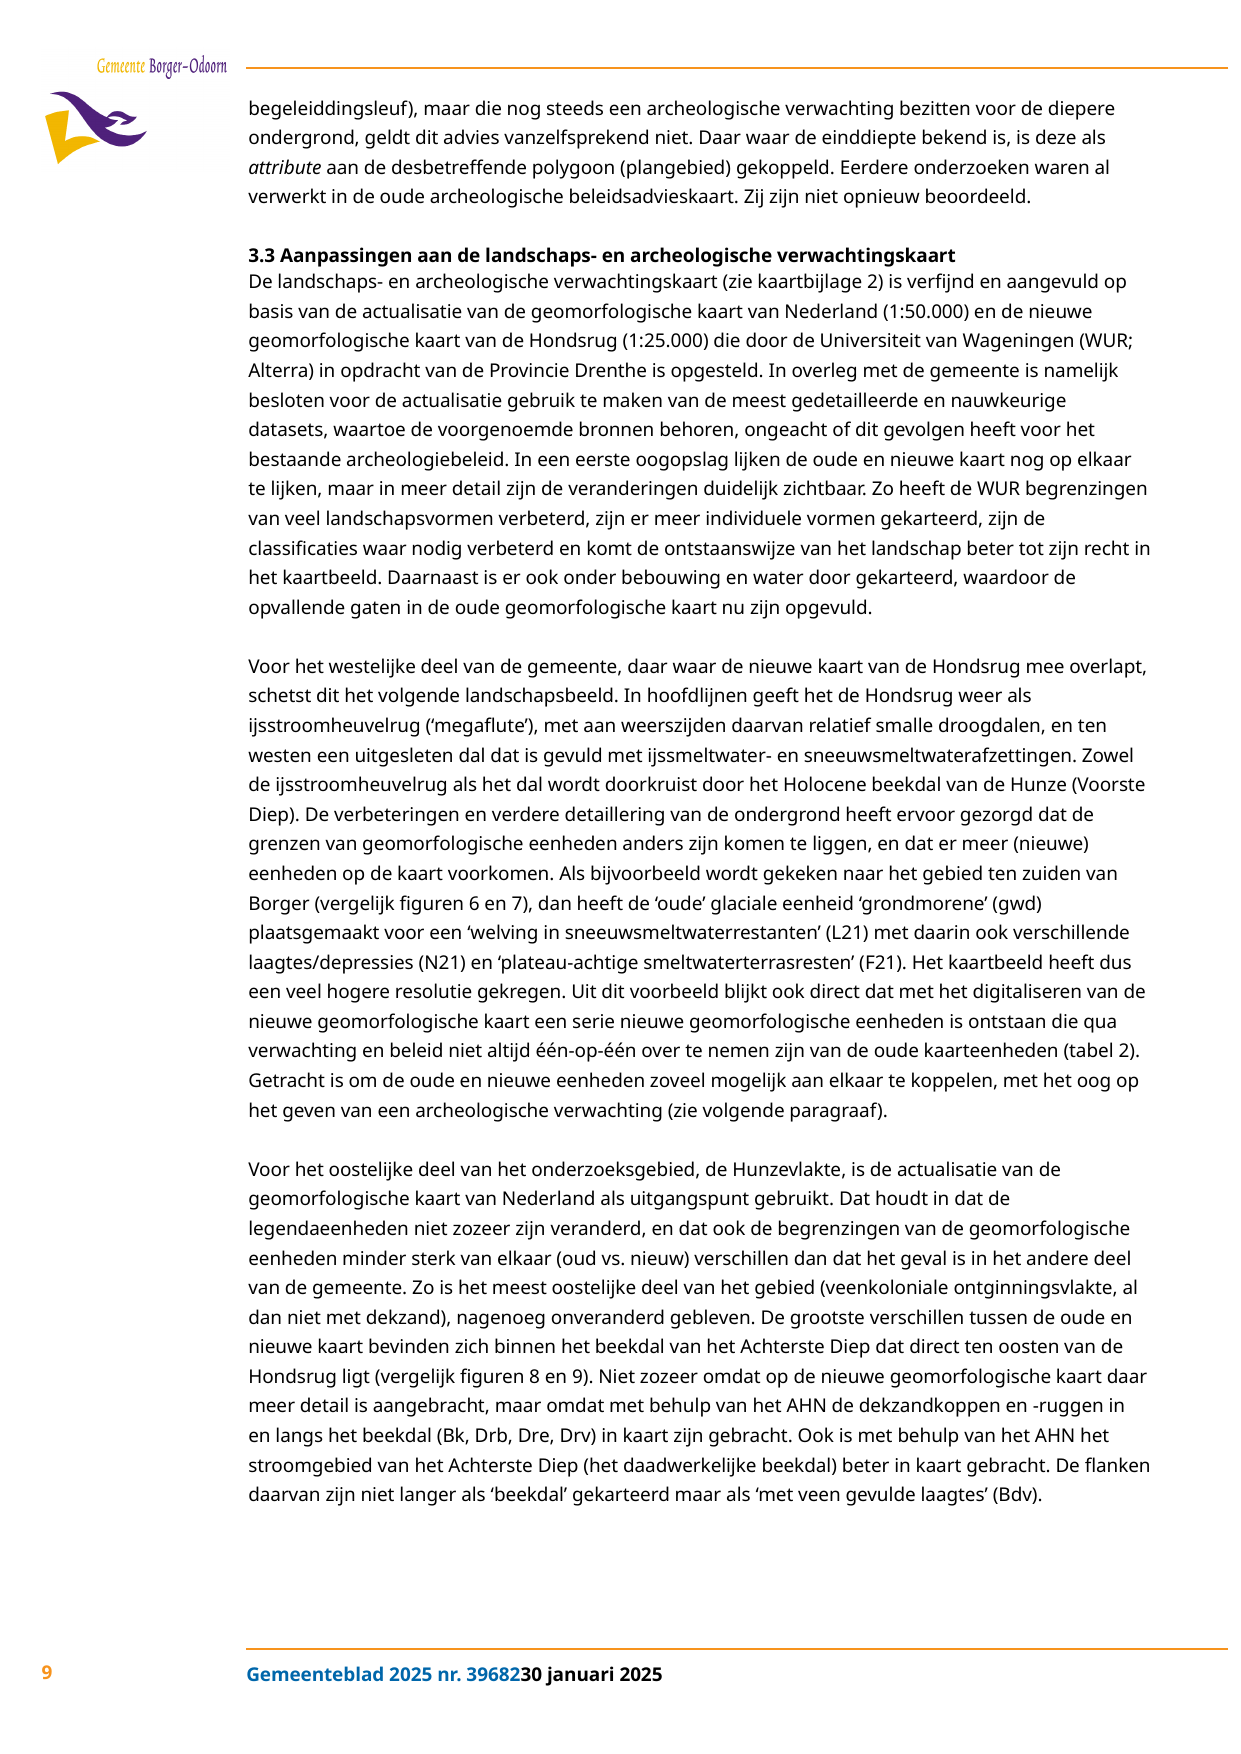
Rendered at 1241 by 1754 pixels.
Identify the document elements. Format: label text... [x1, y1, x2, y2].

text De landschaps- en archeologische verwachtingskaart (zie kaartbijlage 2) is verfijnd en aangevuld op basis van de actualisatie van de geomorfologische kaart van Nederland (1:50.000) en de nieuwe geomorfologische kaart van de Hondsrug (1:25.000) die door de Universiteit van Wageningen (WUR; Alterra) in opdracht van de Provincie Drenthe is opgesteld. In overleg met de gemeente is namelijk besloten voor de actualisatie gebruik te maken van de meest gedetailleerde en nauwkeurige datasets, waartoe de voorgenoemde bronnen behoren, ongeacht of dit gevolgen heeft voor het bestaande archeologiebeleid. In een eerste oogopslag lijken de oude en nieuwe kaart nog op elkaar te lijken, maar in meer detail zijn de veranderingen duidelijk zichtbaar. Zo heeft de WUR begrenzingen van veel landschapsvormen verbeterd, zijn er meer individuele vormen gekarteerd, zijn de classificaties waar nodig verbeterd en komt de ontstaanswijze van het landschap beter tot zijn recht in het kaartbeeld. Daarnaast is er ook onder bebouwing en water door gekarteerd, waardoor de opvallende gaten in de oude geomorfologische kaart nu zijn opgevuld. [248, 268, 1152, 619]
text 3.3 Aanpassingen aan de landschaps- en archeologische verwachtingskaart [248, 243, 1152, 268]
picture [41, 47, 231, 172]
text begeleiddingsleuf), maar die nog steeds een archeologische verwachting bezitten voor de diepere ondergrond, geldt dit advies vanzelfsprekend niet. Daar waar de einddiepte bekend is, is deze als attribute aan de desbetreffende polygoon (plangebied) gekoppeld. Eerdere onderzoeken waren al verwerkt in de oude archeologische beleidsadvieskaart. Zij zijn niet opnieuw beoordeeld. [248, 95, 1152, 209]
text Voor het westelijke deel van de gemeente, daar waar de nieuwe kaart van de Hondsrug mee overlapt, schetst dit het volgende landschapsbeeld. In hoofdlijnen geeft het de Hondsrug weer als ijsstroomheuvelrug (‘megaflute’), met aan weerszijden daarvan relatief smalle droogdalen, en ten westen een uitgesleten dal dat is gevuld met ijssmeltwater- en sneeuwsmeltwaterafzettingen. Zowel de ijsstroomheuvelrug als het dal wordt doorkruist door het Holocene beekdal van de Hunze (Voorste Diep). De verbeteringen en verdere detaillering van de ondergrond heeft ervoor gezorgd dat de grenzen van geomorfologische eenheden anders zijn komen te liggen, en dat er meer (nieuwe) eenheden op de kaart voorkomen. Als bijvoorbeeld wordt gekeken naar het gebied ten zuiden van Borger (vergelijk figuren 6 en 7), dan heeft de ‘oude’ glaciale eenheid ‘grondmorene’ (gwd) plaatsgemaakt voor een ‘welving in sneeuwsmeltwaterrestanten’ (L21) met daarin ook verschillende laagtes/depressies (N21) en ‘plateau-achtige smeltwaterterrasresten’ (F21). Het kaartbeeld heeft dus een veel hogere resolutie gekregen. Uit dit voorbeeld blijkt ook direct dat met het digitaliseren van de nieuwe geomorfologische kaart een serie nieuwe geomorfologische eenheden is ontstaan die qua verwachting en beleid niet altijd één-op-één over te nemen zijn van de oude kaarteenheden (tabel 2). Getracht is om de oude en nieuwe eenheden zoveel mogelijk aan elkaar te koppelen, met het oog op het geven van een archeologische verwachting (zie volgende paragraaf). [248, 653, 1152, 1122]
text Voor het oostelijke deel van het onderzoeksgebied, de Hunzevlakte, is de actualisatie van de geomorfologische kaart van Nederland als uitgangspunt gebruikt. Dat houdt in dat de legendaeenheden niet zozeer zijn veranderd, en dat ook de begrenzingen van de geomorfologische eenheden minder sterk van elkaar (oud vs. nieuw) verschillen dan dat het geval is in het andere deel van de gemeente. Zo is het meest oostelijke deel van het gebied (veenkoloniale ontginningsvlakte, al dan niet met dekzand), nagenoeg onveranderd gebleven. De grootste verschillen tussen de oude en nieuwe kaart bevinden zich binnen het beekdal van het Achterste Diep dat direct ten oosten van de Hondsrug ligt (vergelijk figuren 8 en 9). Niet zozeer omdat op de nieuwe geomorfologische kaart daar meer detail is aangebracht, maar omdat met behulp van het AHN de dekzandkoppen en -ruggen in en langs het beekdal (Bk, Drb, Dre, Drv) in kaart zijn gebracht. Ook is met behulp van het AHN het stroomgebied van het Achterste Diep (het daadwerkelijke beekdal) beter in kaart gebracht. De flanken daarvan zijn niet langer als ‘beekdal’ gekarteerd maar als ‘met veen gevulde laagtes’ (Bdv). [248, 1156, 1152, 1507]
